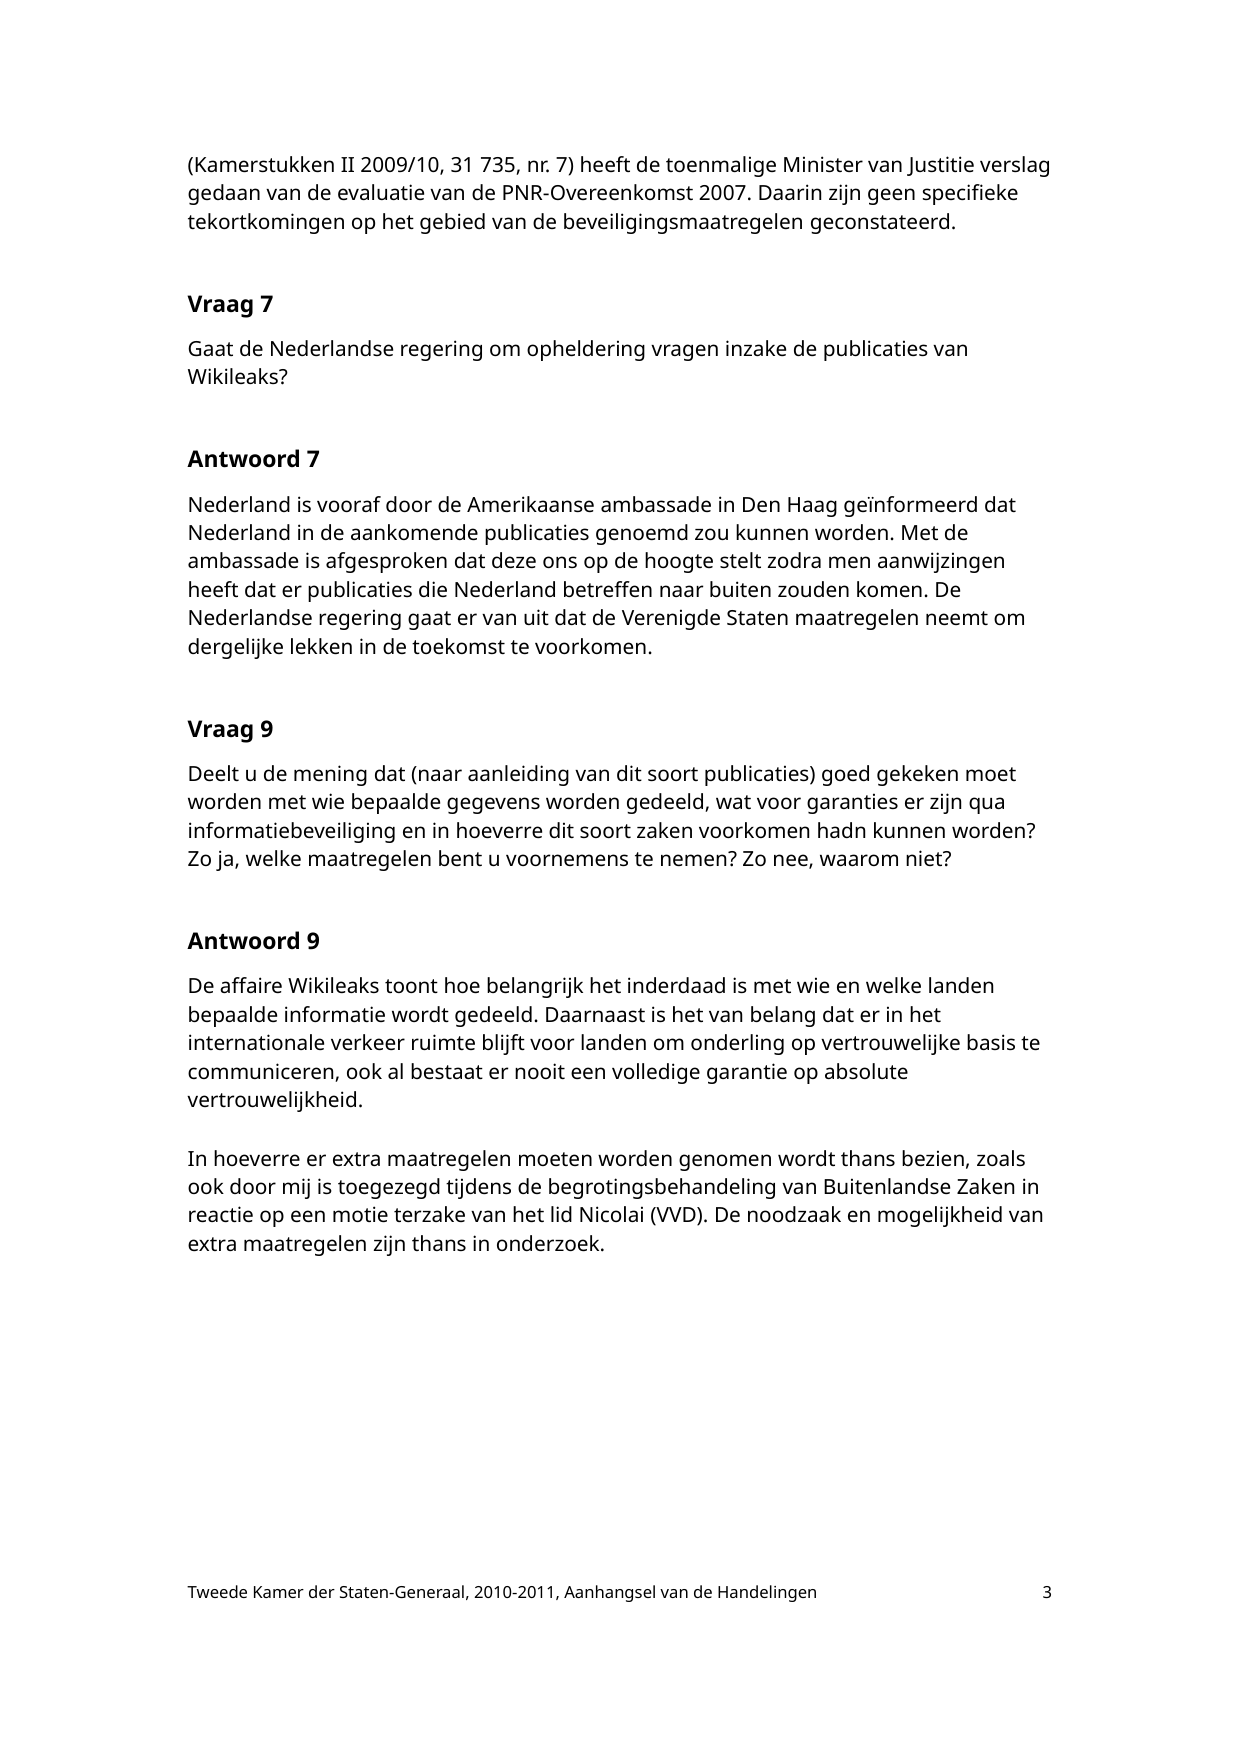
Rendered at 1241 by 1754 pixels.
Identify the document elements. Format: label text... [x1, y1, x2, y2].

subtitle Antwoord 7 [187, 443, 1053, 475]
text (Kamerstukken II 2009/10, 31 735, nr. 7) heeft de toenmalige Minister van Justitie verslag gedaan van de evaluatie van de PNR-Overeenkomst 2007. Daarin zijn geen specifieke tekortkomingen op het gebied van de beveiligingsmaatregelen geconstateerd. [187, 150, 1053, 235]
subtitle Vraag 7 [187, 288, 1053, 319]
text Deelt u de mening dat (naar aanleiding van dit soort publicaties) goed gekeken moet worden met wie bepaalde gegevens worden gedeeld, wat voor garanties er zijn qua informatiebeveiliging en in hoeverre dit soort zaken voorkomen hadn kunnen worden? Zo ja, welke maatregelen bent u voornemens te nemen? Zo nee, waarom niet? [187, 759, 1053, 873]
text De affaire Wikileaks toont hoe belangrijk het inderdaad is met wie en welke landen bepaalde informatie wordt gedeeld. Daarnaast is het van belang dat er in het internationale verkeer ruimte blijft voor landen om onderling op vertrouwelijke basis te communiceren, ook al bestaat er nooit een volledige garantie op absolute vertrouwelijkheid. [187, 972, 1053, 1114]
subtitle Vraag 9 [187, 713, 1053, 744]
subtitle Antwoord 9 [187, 925, 1053, 957]
text Gaat de Nederlandse regering om opheldering vragen inzake de publicaties van Wikileaks? [187, 334, 1053, 391]
text In hoeverre er extra maatregelen moeten worden genomen wordt thans bezien, zoals ook door mij is toegezegd tijdens de begrotingsbehandeling van Buitenlandse Zaken in reactie op een motie terzake van het lid Nicolai (VVD). De noodzaak en mogelijkheid van extra maatregelen zijn thans in onderzoek. [187, 1144, 1053, 1257]
text Nederland is vooraf door de Amerikaanse ambassade in Den Haag geïnformeerd dat Nederland in de aankomende publicaties genoemd zou kunnen worden. Met de ambassade is afgesproken dat deze ons op de hoogte stelt zodra men aanwijzingen heeft dat er publicaties die Nederland betreffen naar buiten zouden komen. De Nederlandse regering gaat er van uit dat de Verenigde Staten maatregelen neemt om dergelijke lekken in de toekomst te voorkomen. [187, 490, 1053, 660]
